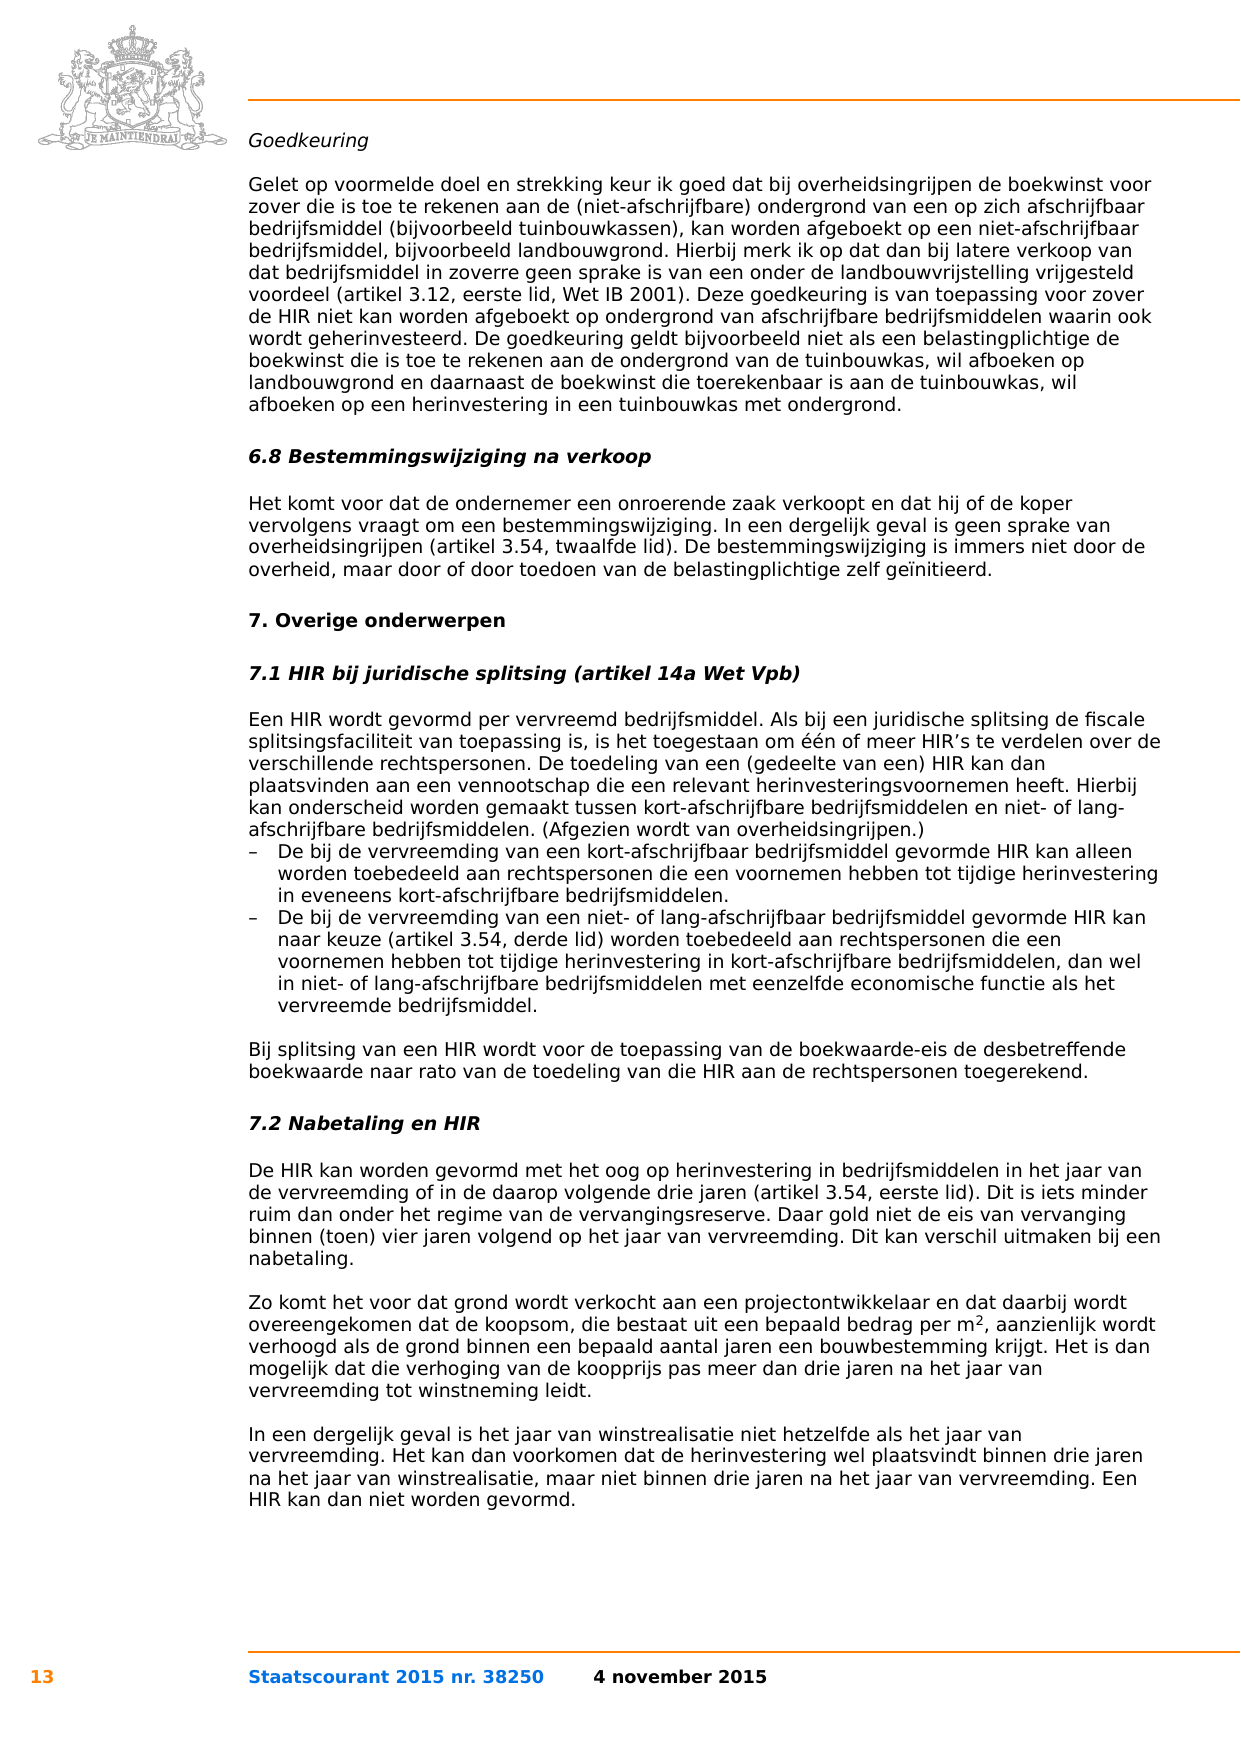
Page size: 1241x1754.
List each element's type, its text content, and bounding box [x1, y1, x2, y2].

subtitle 7.2 Nabetaling en HIR [248, 1113, 1163, 1135]
subtitle 7. Overige onderwerpen [248, 610, 1163, 632]
text In een dergelijk geval is het jaar van winstrealisatie niet hetzelfde als het jaar van vervreemding. Het kan dan voorkomen dat de herinvestering wel plaatsvindt binnen drie jaren na het jaar van winstrealisatie, maar niet binnen drie jaren na het jaar van vervreemding. Een HIR kan dan niet worden gevormd. [248, 1423, 1163, 1511]
text Het komt voor dat de ondernemer een onroerende zaak verkoopt en dat hij of de koper vervolgens vraagt om een bestemmingswijziging. In een dergelijk geval is geen sprake van overheidsingrijpen (artikel 3.54, twaalfde lid). De bestemmingswijziging is immers niet door de overheid, maar door of door toedoen van de belastingplichtige zelf geïnitieerd. [248, 492, 1163, 580]
subtitle Goedkeuring [248, 130, 1163, 152]
text Gelet op voormelde doel en strekking keur ik goed dat bij overheidsingrijpen de boekwinst voor zover die is toe te rekenen aan de (niet-afschrijfbare) ondergrond van een op zich afschrijfbaar bedrijfsmiddel (bijvoorbeeld tuinbouwkassen), kan worden afgeboekt op een niet-afschrijfbaar bedrijfsmiddel, bijvoorbeeld landbouwgrond. Hierbij merk ik op dat dan bij latere verkoop van dat bedrijfsmiddel in zoverre geen sprake is van een onder de landbouwvrijstelling vrijgesteld voordeel (artikel 3.12, eerste lid, Wet IB 2001). Deze goedkeuring is van toepassing voor zover de HIR niet kan worden afgeboekt op ondergrond van afschrijfbare bedrijfsmiddelen waarin ook wordt geherinvesteerd. De goedkeuring geldt bijvoorbeeld niet als een belastingplichtige de boekwinst die is toe te rekenen aan de ondergrond van de tuinbouwkas, wil afboeken op landbouwgrond en daarnaast de boekwinst die toerekenbaar is aan de tuinbouwkas, wil afboeken op een herinvestering in een tuinbouwkas met ondergrond. [248, 174, 1163, 416]
picture [38, 25, 227, 150]
text – De bij de vervreemding van een kort-afschrijfbaar bedrijfsmiddel gevormde HIR kan alleen worden toebedeeld aan rechtspersonen die een voornemen hebben tot tijdige herinvestering in eveneens kort-afschrijfbare bedrijfsmiddelen. [248, 841, 1163, 907]
text De HIR kan worden gevormd met het oog op herinvestering in bedrijfsmiddelen in het jaar van de vervreemding of in de daarop volgende drie jaren (artikel 3.54, eerste lid). Dit is iets minder ruim dan onder het regime van de vervangingsreserve. Daar gold niet de eis van vervanging binnen (toen) vier jaren volgend op het jaar van vervreemding. Dit kan verschil uitmaken bij een nabetaling. [248, 1160, 1163, 1270]
subtitle 7.1 HIR bij juridische splitsing (artikel 14a Wet Vpb) [248, 662, 1163, 684]
text – De bij de vervreemding van een niet- of lang-afschrijfbaar bedrijfsmiddel gevormde HIR kan naar keuze (artikel 3.54, derde lid) worden toebedeeld aan rechtspersonen die een voornemen hebben tot tijdige herinvestering in kort-afschrijfbare bedrijfsmiddelen, dan wel in niet- of lang-afschrijfbare bedrijfsmiddelen met eenzelfde economische functie als het vervreemde bedrijfsmiddel. [248, 907, 1163, 1017]
text Zo komt het voor dat grond wordt verkocht aan een projectontwikkelaar en dat daarbij wordt overeengekomen dat de koopsom, die bestaat uit een bepaald bedrag per m2, aanzienlijk wordt verhoogd als de grond binnen een bepaald aantal jaren een bouwbestemming krijgt. Het is dan mogelijk dat die verhoging van de koopprijs pas meer dan drie jaren na het jaar van vervreemding tot winstneming leidt. [248, 1292, 1163, 1402]
text Bij splitsing van een HIR wordt voor de toepassing van de boekwaarde-eis de desbetreffende boekwaarde naar rato van de toedeling van die HIR aan de rechtspersonen toegerekend. [248, 1039, 1163, 1083]
subtitle 6.8 Bestemmingswijziging na verkoop [248, 446, 1163, 467]
text Een HIR wordt gevormd per vervreemd bedrijfsmiddel. Als bij een juridische splitsing de fiscale splitsingsfaciliteit van toepassing is, is het toegestaan om één of meer HIR’s te verdelen over de verschillende rechtspersonen. De toedeling van een (gedeelte van een) HIR kan dan plaatsvinden aan een vennootschap die een relevant herinvesteringsvoornemen heeft. Hierbij kan onderscheid worden gemaakt tussen kort-afschrijfbare bedrijfsmiddelen en niet- of lang-afschrijfbare bedrijfsmiddelen. (Afgezien wordt van overheidsingrijpen.) [248, 709, 1163, 841]
